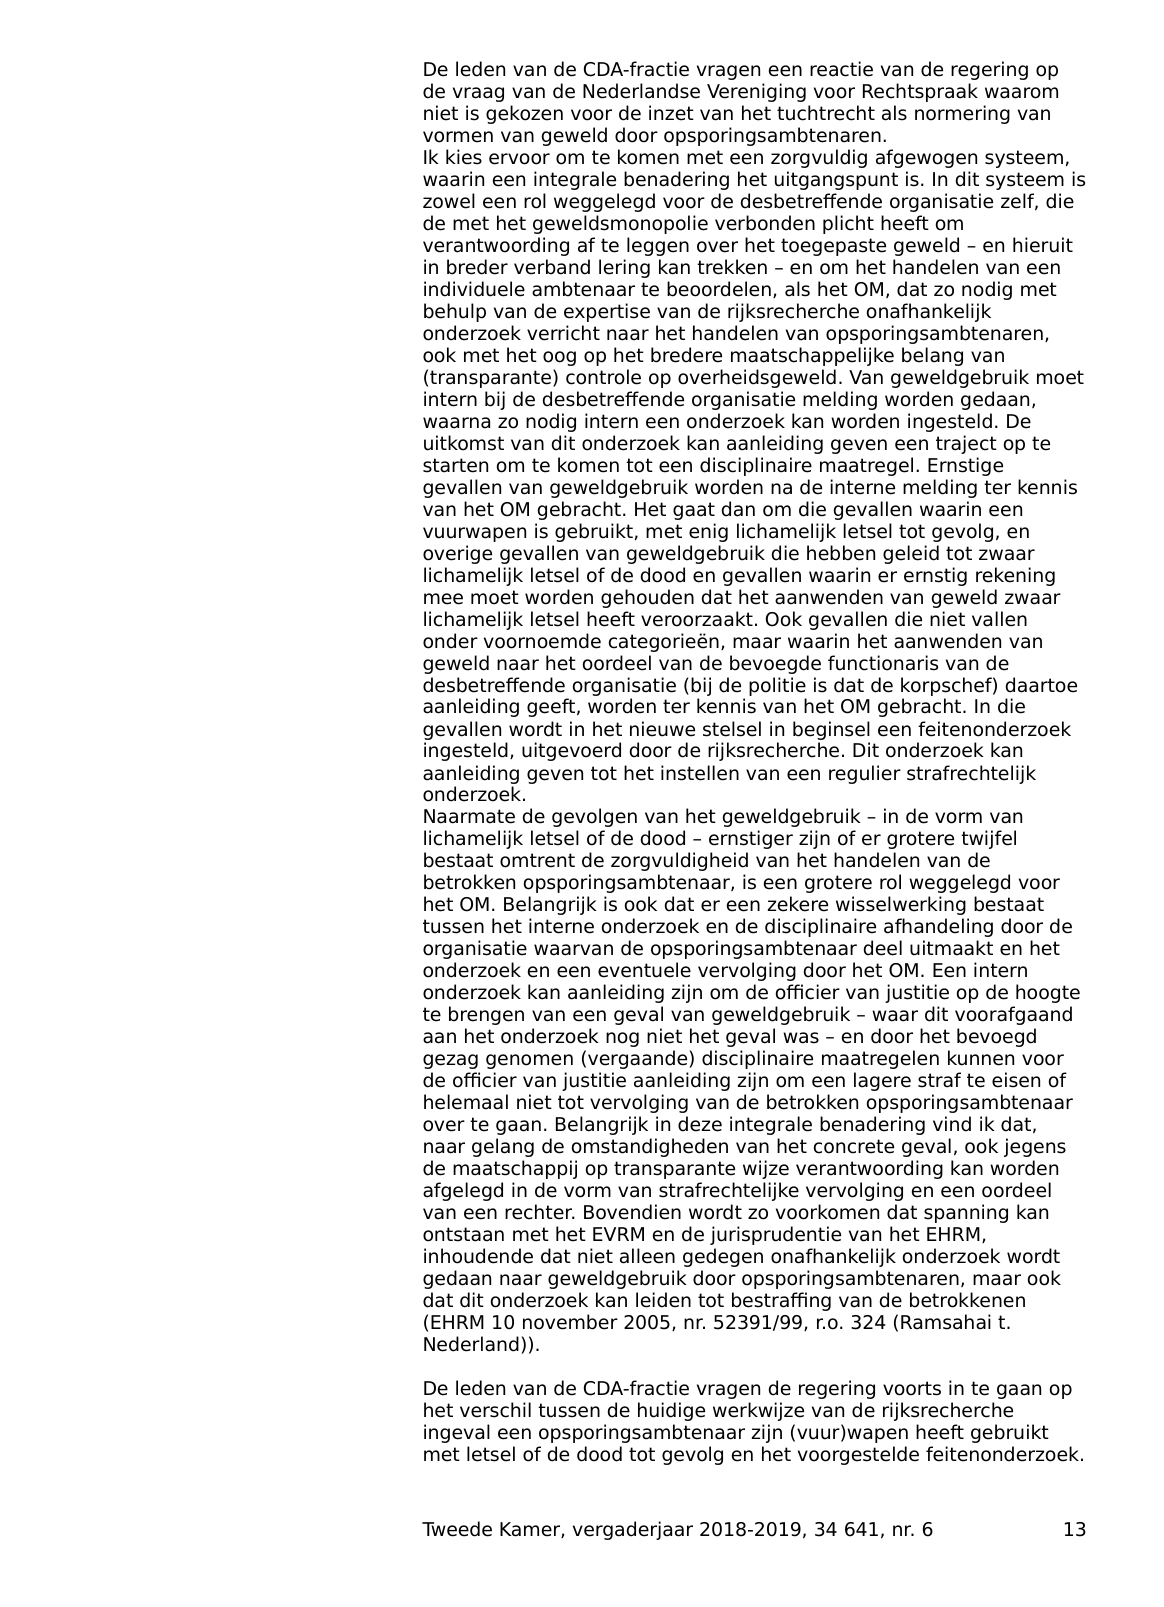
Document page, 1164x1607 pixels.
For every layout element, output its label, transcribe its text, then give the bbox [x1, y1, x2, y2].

text De leden van de CDA-fractie vragen de regering voorts in te gaan op het verschil tussen de huidige werkwijze van de rijksrecherche ingeval een opsporingsambtenaar zijn (vuur)wapen heeft gebruikt met letsel of de dood tot gevolg en het voorgestelde feitenonderzoek. [422, 1378, 1087, 1466]
text Naarmate de gevolgen van het geweldgebruik – in de vorm van lichamelijk letsel of de dood – ernstiger zijn of er grotere twijfel bestaat omtrent de zorgvuldigheid van het handelen van de betrokken opsporingsambtenaar, is een grotere rol weggelegd voor het OM. Belangrijk is ook dat er een zekere wisselwerking bestaat tussen het interne onderzoek en de disciplinaire afhandeling door de organisatie waarvan de opsporingsambtenaar deel uitmaakt en het onderzoek en een eventuele vervolging door het OM. Een intern onderzoek kan aanleiding zijn om de officier van justitie op de hoogte te brengen van een geval van geweldgebruik – waar dit voorafgaand aan het onderzoek nog niet het geval was – en door het bevoegd gezag genomen (vergaande) disciplinaire maatregelen kunnen voor de officier van justitie aanleiding zijn om een lagere straf te eisen of helemaal niet tot vervolging van de betrokken opsporingsambtenaar over te gaan. Belangrijk in deze integrale benadering vind ik dat, naar gelang de omstandigheden van het concrete geval, ook jegens de maatschappij op transparante wijze verantwoording kan worden afgelegd in de vorm van strafrechtelijke vervolging en een oordeel van een rechter. Bovendien wordt zo voorkomen dat spanning kan ontstaan met het EVRM en de jurisprudentie van het EHRM, inhoudende dat niet alleen gedegen onafhankelijk onderzoek wordt gedaan naar geweldgebruik door opsporingsambtenaren, maar ook dat dit onderzoek kan leiden tot bestraffing van de betrokkenen (EHRM 10 november 2005, nr. 52391/99, r.o. 324 (Ramsahai t. Nederland)). [422, 806, 1087, 1356]
text Ik kies ervoor om te komen met een zorgvuldig afgewogen systeem, waarin een integrale benadering het uitgangspunt is. In dit systeem is zowel een rol weggelegd voor de desbetreffende organisatie zelf, die de met het geweldsmonopolie verbonden plicht heeft om verantwoording af te leggen over het toegepaste geweld – en hieruit in breder verband lering kan trekken – en om het handelen van een individuele ambtenaar te beoordelen, als het OM, dat zo nodig met behulp van de expertise van de rijksrecherche onafhankelijk onderzoek verricht naar het handelen van opsporingsambtenaren, ook met het oog op het bredere maatschappelijke belang van (transparante) controle op overheidsgeweld. Van geweldgebruik moet intern bij de desbetreffende organisatie melding worden gedaan, waarna zo nodig intern een onderzoek kan worden ingesteld. De uitkomst van dit onderzoek kan aanleiding geven een traject op te starten om te komen tot een disciplinaire maatregel. Ernstige gevallen van geweldgebruik worden na de interne melding ter kennis van het OM gebracht. Het gaat dan om die gevallen waarin een vuurwapen is gebruikt, met enig lichamelijk letsel tot gevolg, en overige gevallen van geweldgebruik die hebben geleid tot zwaar lichamelijk letsel of de dood en gevallen waarin er ernstig rekening mee moet worden gehouden dat het aanwenden van geweld zwaar lichamelijk letsel heeft veroorzaakt. Ook gevallen die niet vallen onder voornoemde categorieën, maar waarin het aanwenden van geweld naar het oordeel van de bevoegde functionaris van de desbetreffende organisatie (bij de politie is dat de korpschef) daartoe aanleiding geeft, worden ter kennis van het OM gebracht. In die gevallen wordt in het nieuwe stelsel in beginsel een feitenonderzoek ingesteld, uitgevoerd door de rijksrecherche. Dit onderzoek kan aanleiding geven tot het instellen van een regulier strafrechtelijk onderzoek. [422, 147, 1087, 806]
text De leden van de CDA-fractie vragen een reactie van de regering op de vraag van de Nederlandse Vereniging voor Rechtspraak waarom niet is gekozen voor de inzet van het tuchtrecht als normering van vormen van geweld door opsporingsambtenaren. [422, 59, 1087, 147]
